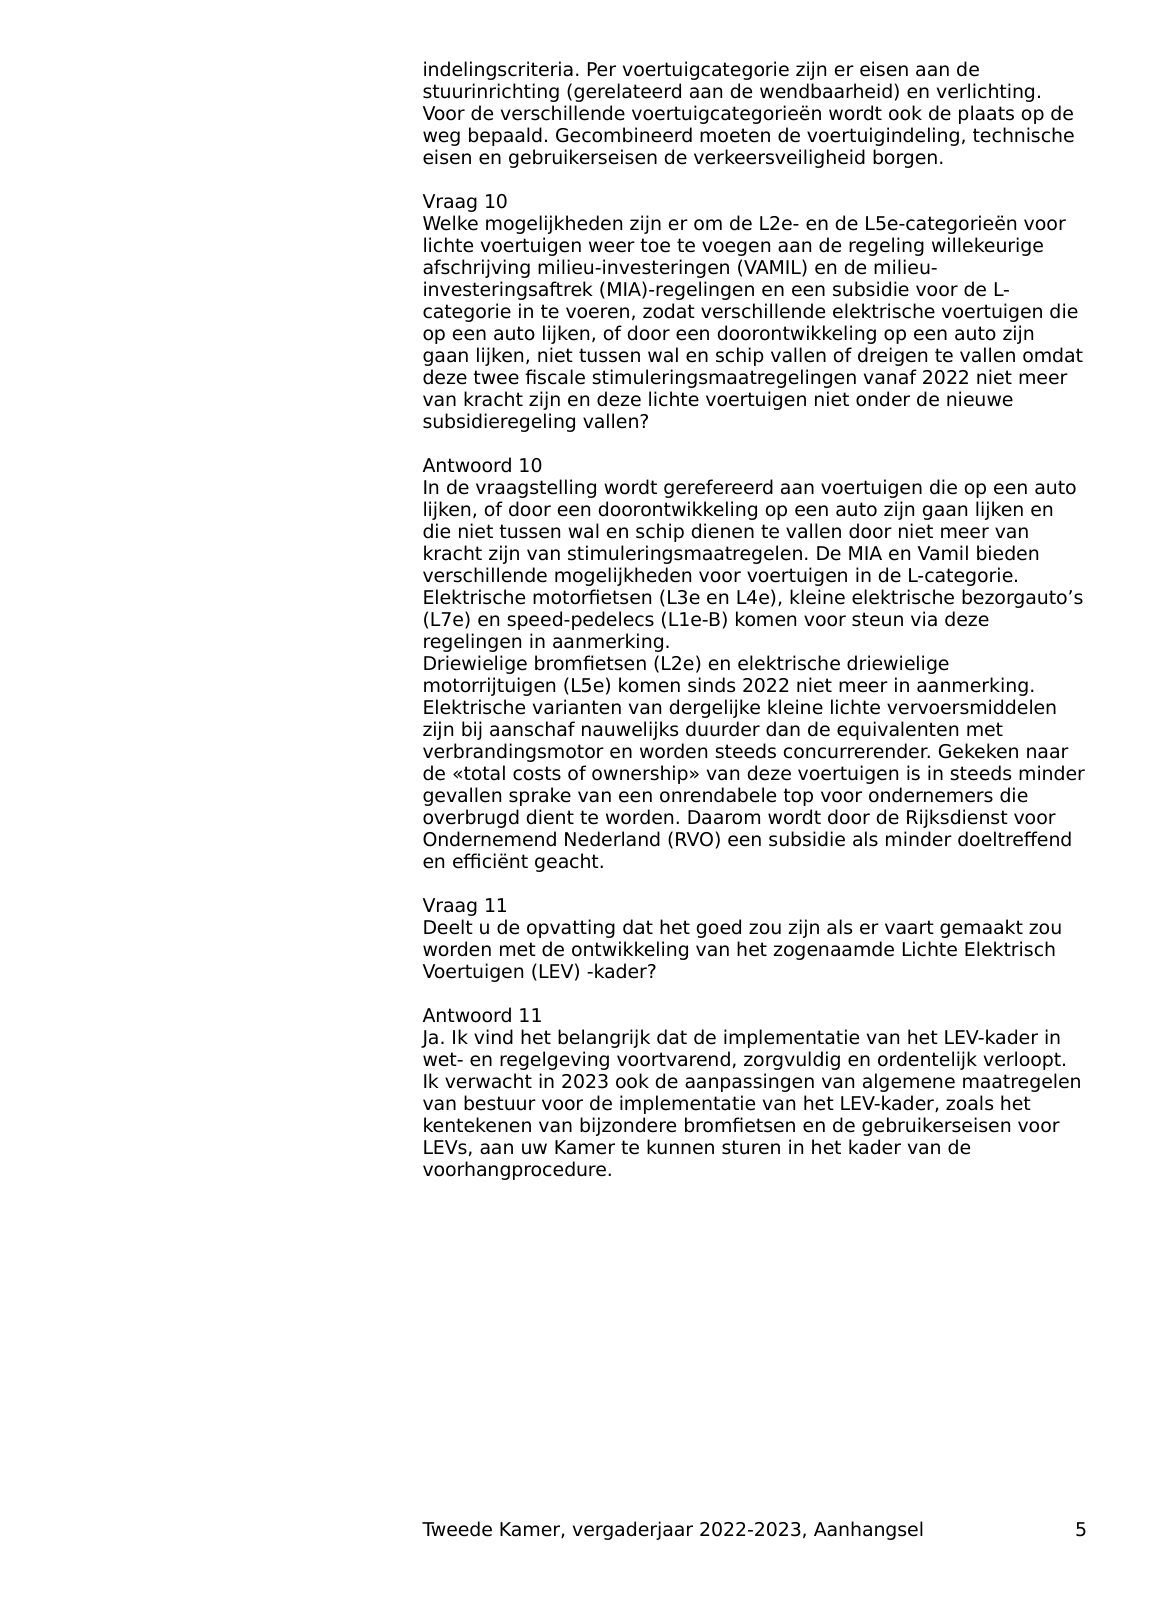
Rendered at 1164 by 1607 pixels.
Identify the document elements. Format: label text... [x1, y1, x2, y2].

text Antwoord 10 [422, 455, 1087, 477]
text Driewielige bromfietsen (L2e) en elektrische driewielige motorrijtuigen (L5e) komen sinds 2022 niet meer in aanmerking. Elektrische varianten van dergelijke kleine lichte vervoersmiddelen zijn bij aanschaf nauwelijks duurder dan de equivalenten met verbrandingsmotor en worden steeds concurrerender. Gekeken naar de «total costs of ownership» van deze voertuigen is in steeds minder gevallen sprake van een onrendabele top voor ondernemers die overbrugd dient te worden. Daarom wordt door de Rijksdienst voor Ondernemend Nederland (RVO) een subsidie als minder doeltreffend en efficiënt geacht. [422, 653, 1087, 873]
text In de vraagstelling wordt gerefereerd aan voertuigen die op een auto lijken, of door een doorontwikkeling op een auto zijn gaan lijken en die niet tussen wal en schip dienen te vallen door niet meer van kracht zijn van stimuleringsmaatregelen. De MIA en Vamil bieden verschillende mogelijkheden voor voertuigen in de L-categorie. Elektrische motorfietsen (L3e en L4e), kleine elektrische bezorgauto’s (L7e) en speed-pedelecs (L1e-B) komen voor steun via deze regelingen in aanmerking. [422, 477, 1087, 653]
text Antwoord 11 [422, 1005, 1087, 1027]
text Deelt u de opvatting dat het goed zou zijn als er vaart gemaakt zou worden met de ontwikkeling van het zogenaamde Lichte Elektrisch Voertuigen (LEV) -kader? [422, 917, 1087, 983]
text Welke mogelijkheden zijn er om de L2e- en de L5e-categorieën voor lichte voertuigen weer toe te voegen aan de regeling willekeurige afschrijving milieu-investeringen (VAMIL) en de milieu-investeringsaftrek (MIA)-regelingen en een subsidie voor de L-categorie in te voeren, zodat verschillende elektrische voertuigen die op een auto lijken, of door een doorontwikkeling op een auto zijn gaan lijken, niet tussen wal en schip vallen of dreigen te vallen omdat deze twee fiscale stimuleringsmaatregelingen vanaf 2022 niet meer van kracht zijn en deze lichte voertuigen niet onder de nieuwe subsidieregeling vallen? [422, 213, 1087, 433]
text Vraag 11 [422, 895, 1087, 917]
text indelingscriteria. Per voertuigcategorie zijn er eisen aan de stuurinrichting (gerelateerd aan de wendbaarheid) en verlichting. Voor de verschillende voertuigcategorieën wordt ook de plaats op de weg bepaald. Gecombineerd moeten de voertuigindeling, technische eisen en gebruikerseisen de verkeersveiligheid borgen. [422, 59, 1087, 169]
text Ja. Ik vind het belangrijk dat de implementatie van het LEV-kader in wet- en regelgeving voortvarend, zorgvuldig en ordentelijk verloopt. Ik verwacht in 2023 ook de aanpassingen van algemene maatregelen van bestuur voor de implementatie van het LEV-kader, zoals het kentekenen van bijzondere bromfietsen en de gebruikerseisen voor LEVs, aan uw Kamer te kunnen sturen in het kader van de voorhangprocedure. [422, 1027, 1087, 1181]
text Vraag 10 [422, 191, 1087, 213]
